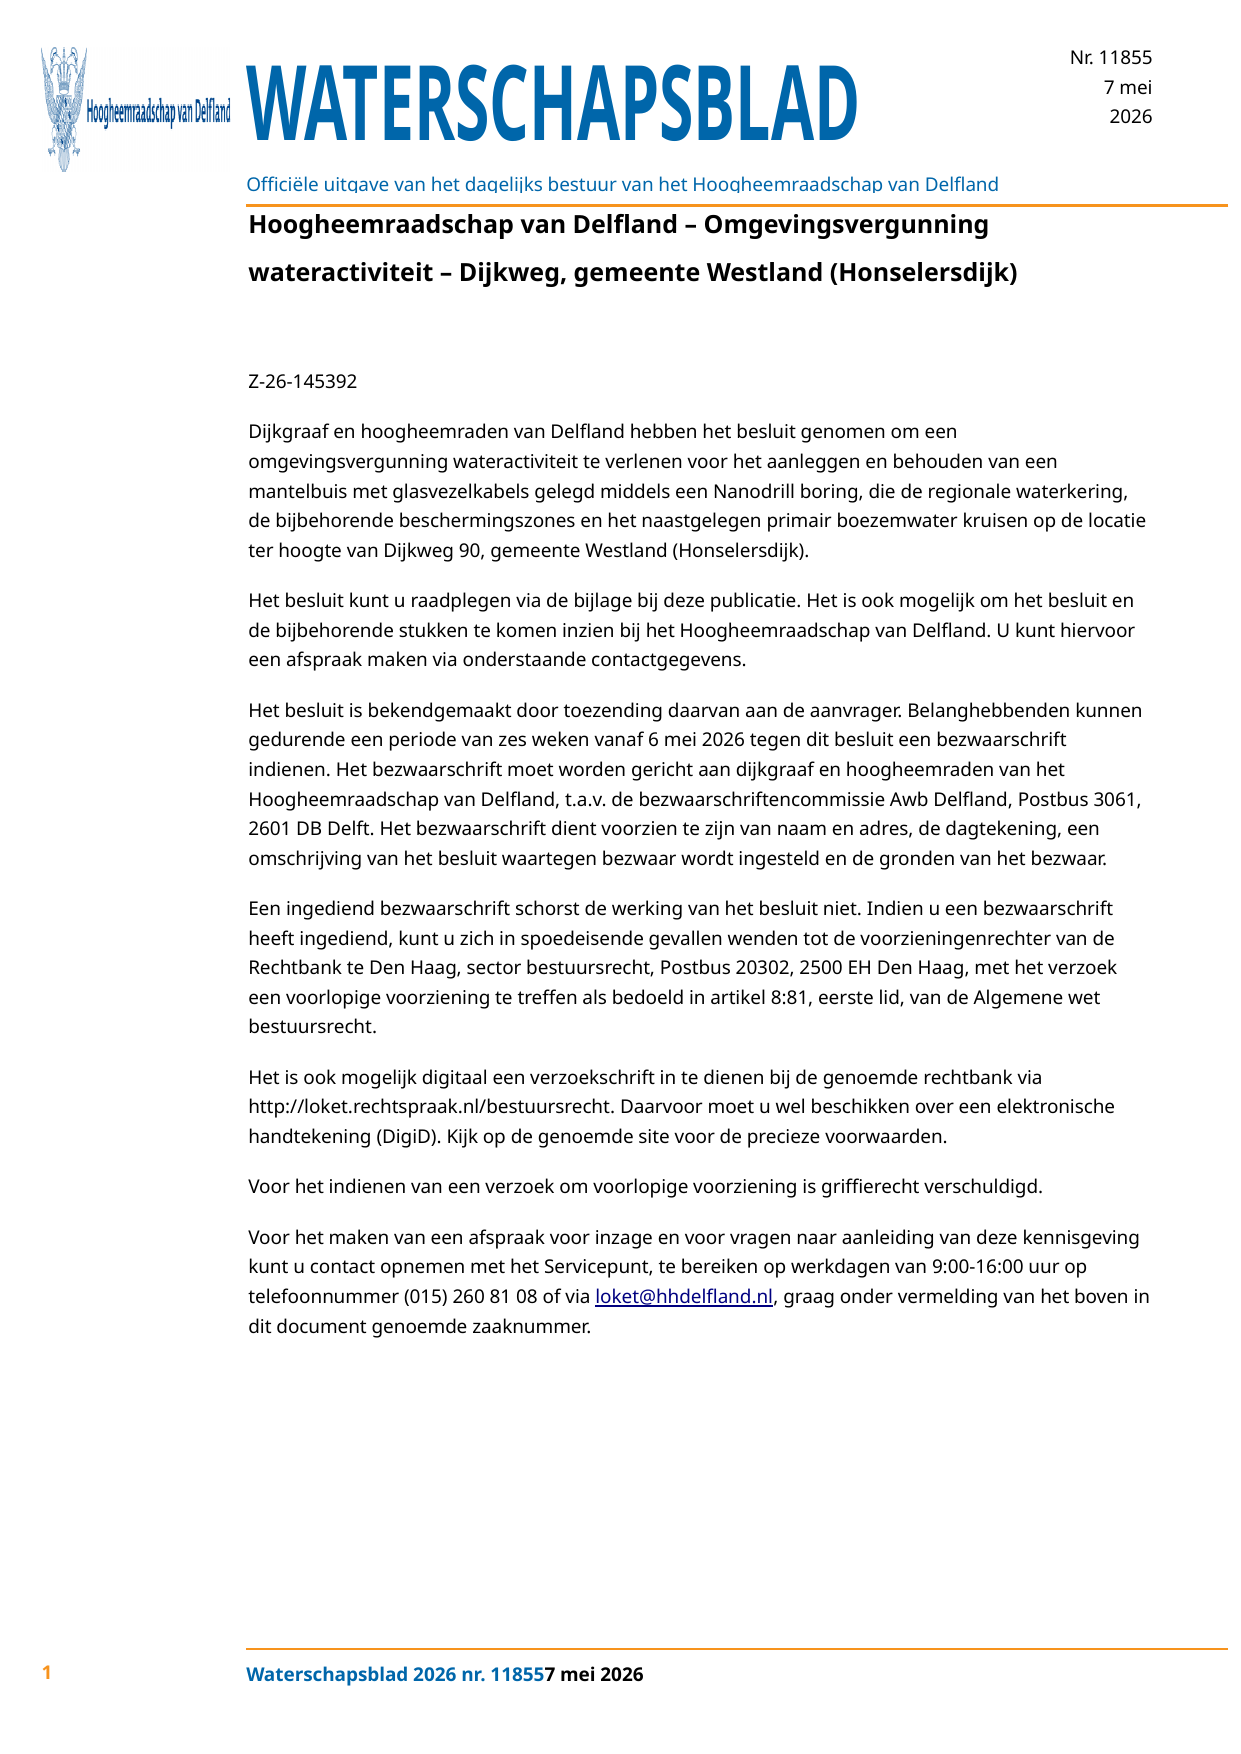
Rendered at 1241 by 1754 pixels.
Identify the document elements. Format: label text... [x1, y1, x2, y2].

text Voor het indienen van een verzoek om voorlopige voorziening is griffierecht verschuldigd. [248, 1174, 1152, 1199]
picture [41, 47, 231, 172]
text Het is ook mogelijk digitaal een verzoekschrift in te dienen bij de genoemde rechtbank via http://loket.rechtspraak.nl/bestuursrecht. Daarvoor moet u wel beschikken over een elektronische handtekening (DigiD). Kijk op de genoemde site voor de precieze voorwaarden. [248, 1064, 1152, 1149]
text Een ingediend bezwaarschrift schorst de werking van het besluit niet. Indien u een bezwaarschrift heeft ingediend, kunt u zich in spoedeisende gevallen wenden tot de voorzieningenrechter van de Rechtbank te Den Haag, sector bestuursrecht, Postbus 20302, 2500 EH Den Haag, met het verzoek een voorlopige voorziening te treffen als bedoeld in artikel 8:81, eerste lid, van de Algemene wet bestuursrecht. [248, 895, 1152, 1039]
text Het besluit is bekendgemaakt door toezending daarvan aan de aanvrager. Belanghebbenden kunnen gedurende een periode van zes weken vanaf 6 mei 2026 tegen dit besluit een bezwaarschrift indienen. Het bezwaarschrift moet worden gericht aan dijkgraaf en hoogheemraden van het Hoogheemraadschap van Delfland, t.a.v. de bezwaarschriftencommissie Awb Delfland, Postbus 3061, 2601 DB Delft. Het bezwaarschrift dient voorzien te zijn van naam en adres, de dagtekening, een omschrijving van het besluit waartegen bezwaar wordt ingesteld en de gronden van het bezwaar. [248, 697, 1152, 871]
text Het besluit kunt u raadplegen via de bijlage bij deze publicatie. Het is ook mogelijk om het besluit en de bijbehorende stukken te komen inzien bij het Hoogheemraadschap van Delfland. U kunt hiervoor een afspraak maken via onderstaande contactgegevens. [248, 587, 1152, 672]
text Dijkgraaf en hoogheemraden van Delfland hebben het besluit genomen om een omgevingsvergunning wateractiviteit te verlenen voor het aanleggen en behouden van een mantelbuis met glasvezelkabels gelegd middels een Nanodrill boring, die de regionale waterkering, de bijbehorende beschermingszones en het naastgelegen primair boezemwater kruisen op de locatie ter hoogte van Dijkweg 90, gemeente Westland (Honselersdijk). [248, 419, 1152, 563]
text Voor het maken van een afspraak voor inzage en voor vragen naar aanleiding van deze kennisgeving kunt u contact opnemen met het Servicepunt, te bereiken op werkdagen van 9:00-16:00 uur op telefoonnummer (015) 260 81 08 of via loket@hhdelfland.nl, graag onder vermelding van het boven in dit document genoemde zaaknummer. [248, 1224, 1152, 1339]
text Z-26-145392 [248, 368, 1152, 394]
text Hoogheemraadschap van Delfland – Omgevingsvergunning wateractiviteit – Dijkweg, gemeente Westland (Honselersdijk) [248, 207, 1152, 288]
